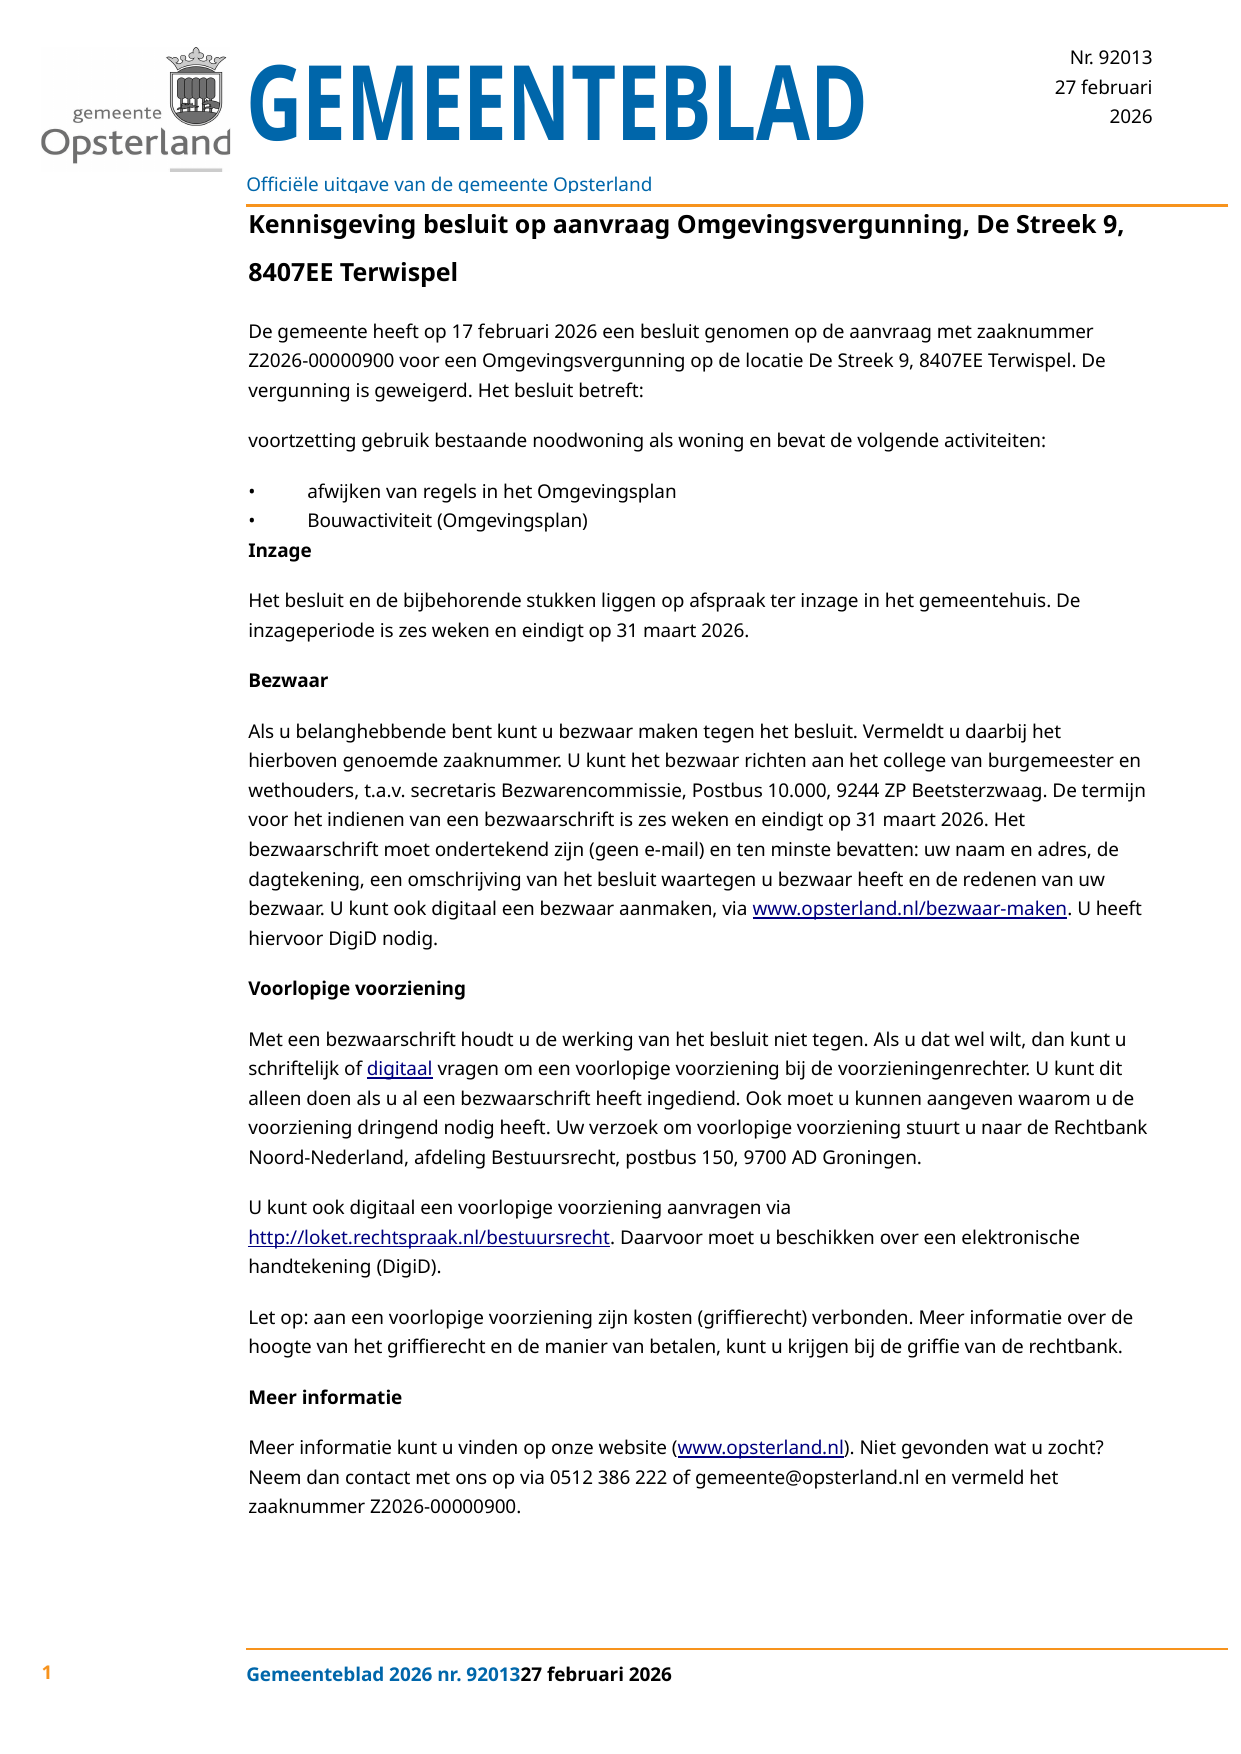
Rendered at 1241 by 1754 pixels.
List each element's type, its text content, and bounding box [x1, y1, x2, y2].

picture [41, 47, 231, 172]
text Het besluit en de bijbehorende stukken liggen op afspraak ter inzage in het gemeentehuis. De inzageperiode is zes weken en eindigt op 31 maart 2026. [248, 587, 1152, 643]
text De gemeente heeft op 17 februari 2026 een besluit genomen op de aanvraag met zaaknummer Z2026-00000900 voor een Omgevingsvergunning op de locatie De Streek 9, 8407EE Terwispel. De vergunning is geweigerd. Het besluit betreft: [248, 318, 1152, 403]
list Bouwactiviteit (Omgevingsplan) [248, 507, 1152, 533]
text Let op: aan een voorlopige voorziening zijn kosten (griffierecht) verbonden. Meer informatie over de hoogte van het griffierecht en de manier van betalen, kunt u krijgen bij de griffie van de rechtbank. [248, 1304, 1152, 1359]
text U kunt ook digitaal een voorlopige voorziening aanvragen via http://loket.rechtspraak.nl/bestuursrecht. Daarvoor moet u beschikken over een elektronische handtekening (DigiD). [248, 1194, 1152, 1279]
text Met een bezwaarschrift houdt u de werking van het besluit niet tegen. Als u dat wel wilt, dan kunt u schriftelijk of digitaal vragen om een voorlopige voorziening bij de voorzieningenrechter. U kunt dit alleen doen als u al een bezwaarschrift heeft ingediend. Ook moet u kunnen aangeven waarom u de voorziening dringend nodig heeft. Uw verzoek om voorlopige voorziening stuurt u naar de Rechtbank Noord-Nederland, afdeling Bestuursrecht, postbus 150, 9700 AD Groningen. [248, 1026, 1152, 1170]
text voortzetting gebruik bestaande noodwoning als woning en bevat de volgende activiteiten: [248, 427, 1152, 453]
text Als u belanghebbende bent kunt u bezwaar maken tegen het besluit. Vermeldt u daarbij het hierboven genoemde zaaknummer. U kunt het bezwaar richten aan het college van burgemeester en wethouders, t.a.v. secretaris Bezwarencommissie, Postbus 10.000, 9244 ZP Beetsterzwaag. De termijn voor het indienen van een bezwaarschrift is zes weken en eindigt op 31 maart 2026. Het bezwaarschrift moet ondertekend zijn (geen e-mail) en ten minste bevatten: uw naam en adres, de dagtekening, een omschrijving van het besluit waartegen u bezwaar heeft en de redenen van uw bezwaar. U kunt ook digitaal een bezwaar aanmaken, via www.opsterland.nl/bezwaar-maken. U heeft hiervoor DigiD nodig. [248, 718, 1152, 951]
list afwijken van regels in het Omgevingsplan [248, 478, 1152, 504]
text Voorlopige voorziening [248, 975, 1152, 1001]
text Inzage [248, 537, 1152, 563]
text Meer informatie [248, 1384, 1152, 1410]
text Kennisgeving besluit op aanvraag Omgevingsvergunning, De Streek 9, 8407EE Terwispel [248, 207, 1152, 288]
text Meer informatie kunt u vinden op onze website (www.opsterland.nl). Niet gevonden wat u zocht? Neem dan contact met ons op via 0512 386 222 of gemeente@opsterland.nl en vermeld het zaaknummer Z2026-00000900. [248, 1434, 1152, 1519]
text Bezwaar [248, 667, 1152, 693]
